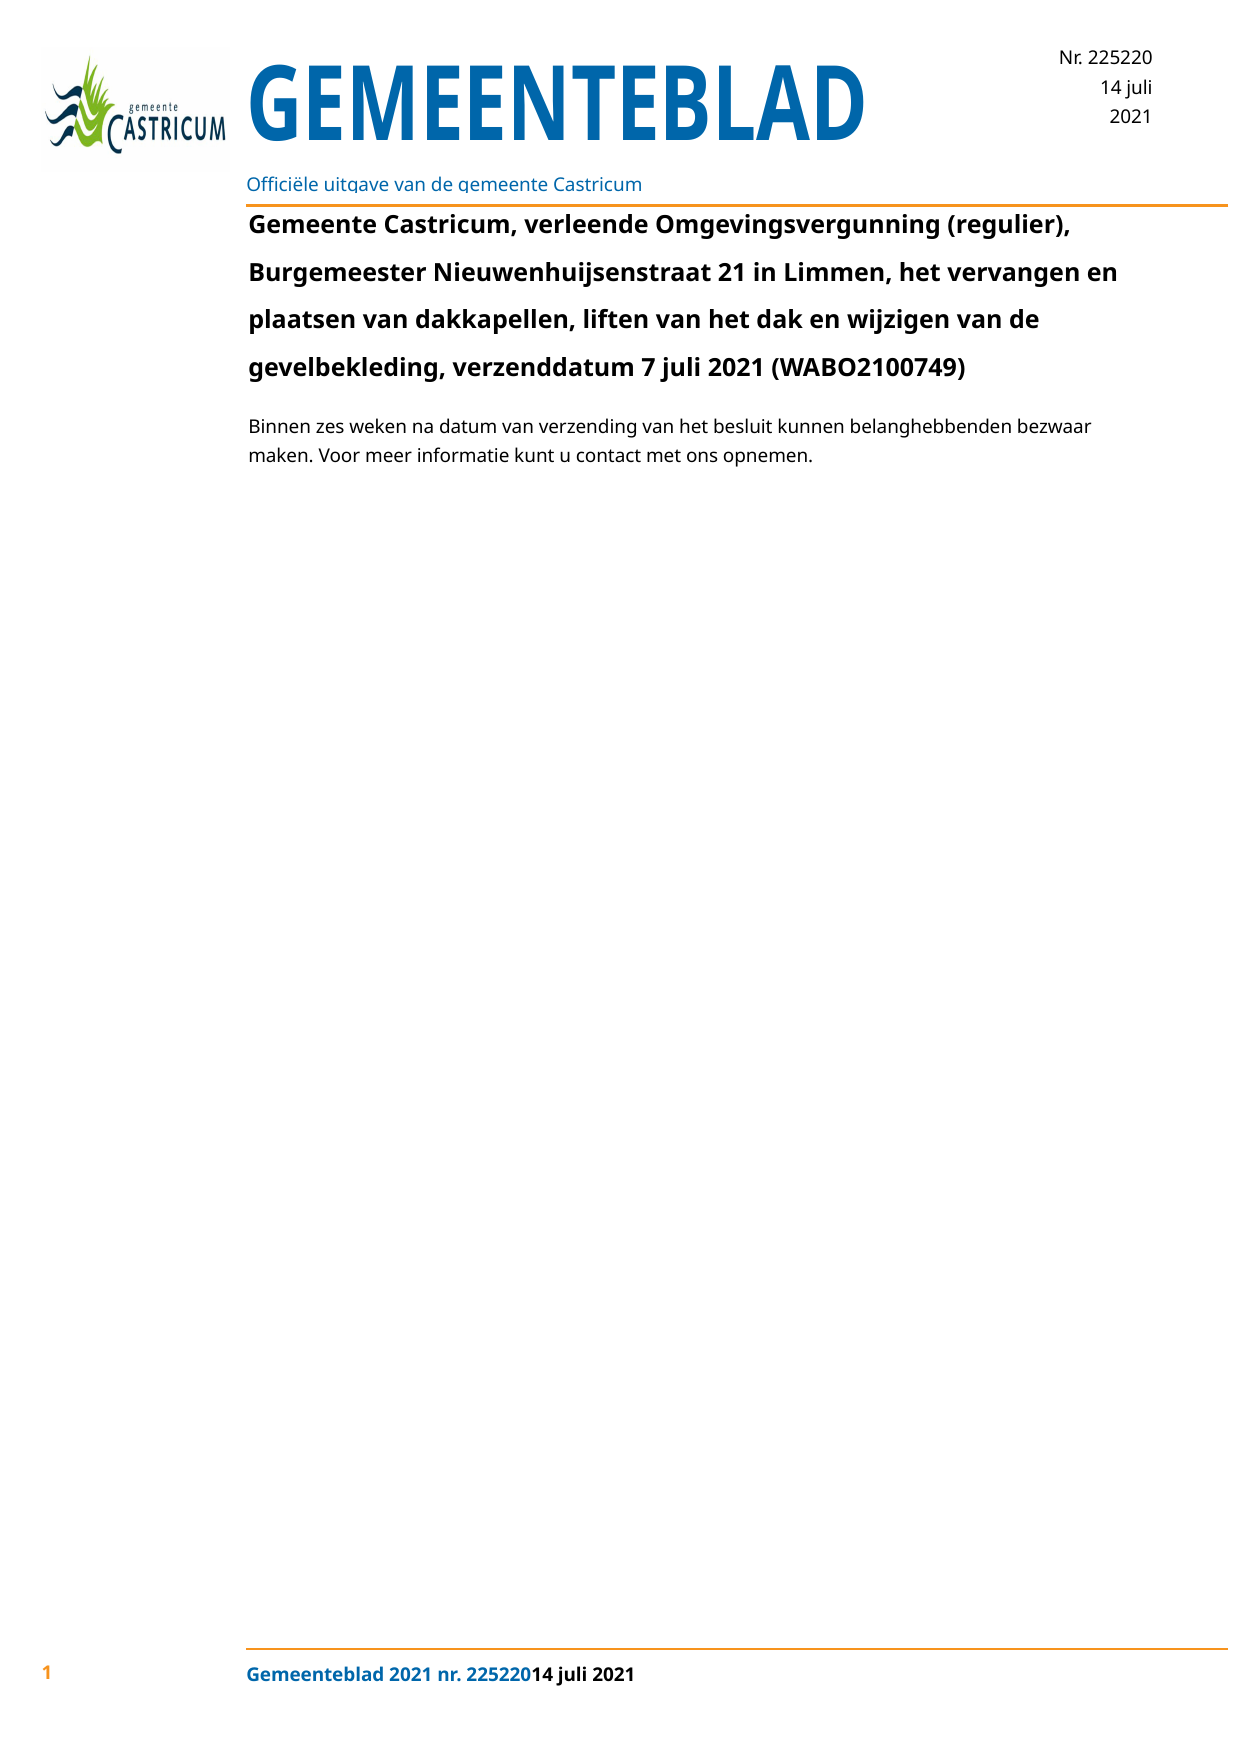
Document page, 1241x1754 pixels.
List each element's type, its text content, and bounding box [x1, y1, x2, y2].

text Gemeente Castricum, verleende Omgevingsvergunning (regulier), Burgemeester Nieuwenhuijsenstraat 21 in Limmen, het vervangen en plaatsen van dakkapellen, liften van het dak en wijzigen van de gevelbekleding, verzenddatum 7 juli 2021 (WABO2100749) [248, 207, 1152, 384]
text Binnen zes weken na datum van verzending van het besluit kunnen belanghebbenden bezwaar maken. Voor meer informatie kunt u contact met ons opnemen. [248, 413, 1152, 468]
picture [41, 47, 231, 172]
